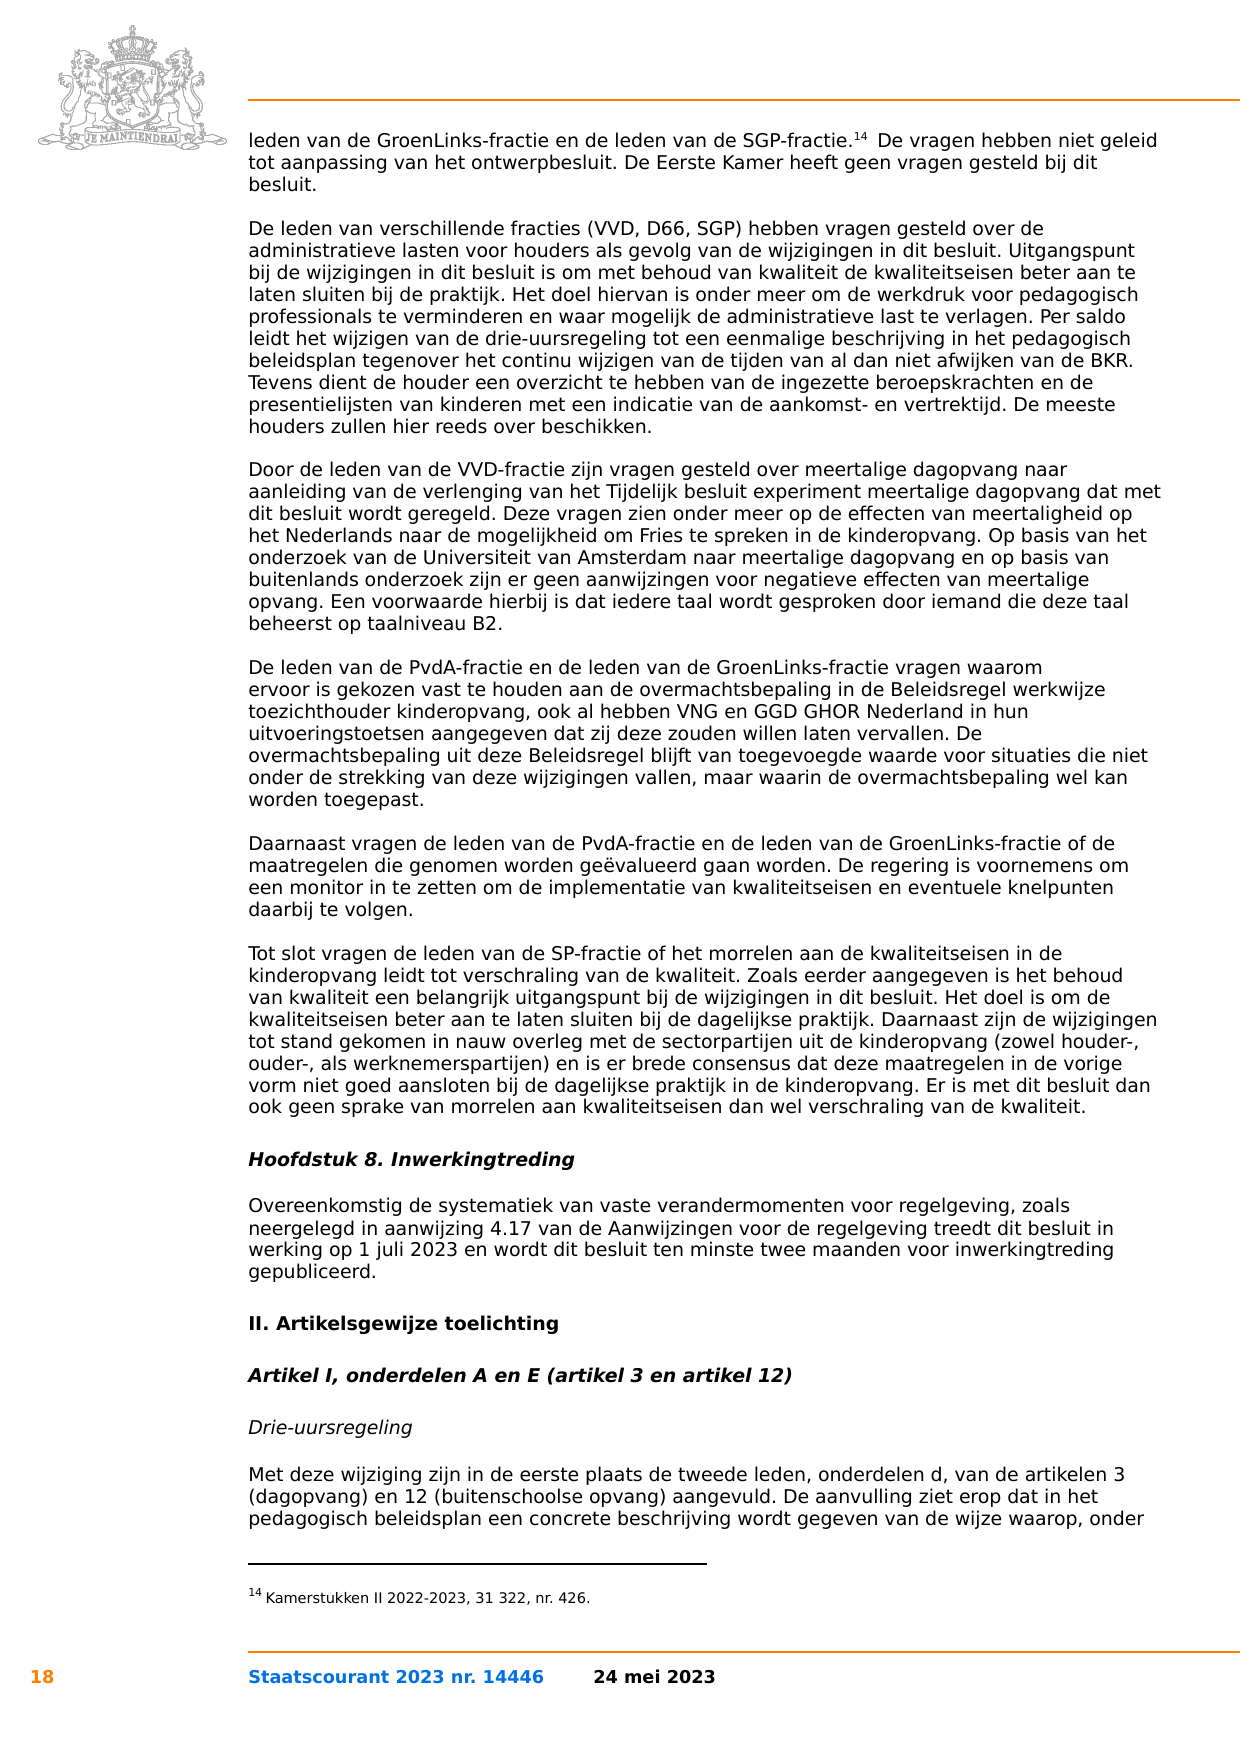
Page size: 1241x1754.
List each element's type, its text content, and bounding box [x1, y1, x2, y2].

text Kamerstukken II 2022-2023, 31 322, nr. 426. [248, 1586, 1163, 1608]
subtitle Drie-uursregeling [248, 1417, 1163, 1439]
text Daarnaast vragen de leden van de PvdA-fractie en de leden van de GroenLinks-fractie of de maatregelen die genomen worden geëvalueerd gaan worden. De regering is voornemens om een monitor in te zetten om de implementatie van kwaliteitseisen en eventuele knelpunten daarbij te volgen. [248, 833, 1163, 921]
text Met deze wijziging zijn in de eerste plaats de tweede leden, onderdelen d, van de artikelen 3 (dagopvang) en 12 (buitenschoolse opvang) aangevuld. De aanvulling ziet erop dat in het pedagogisch beleidsplan een concrete beschrijving wordt gegeven van de wijze waarop, onder [248, 1464, 1163, 1530]
text De leden van de PvdA-fractie en de leden van de GroenLinks-fractie vragen waarom [248, 657, 1163, 679]
subtitle Hoofdstuk 8. Inwerkingtreding [248, 1148, 1163, 1170]
text leden van de GroenLinks-fractie en de leden van de SGP-fractie. De vragen hebben niet geleid tot aanpassing van het ontwerpbesluit. De Eerste Kamer heeft geen vragen gesteld bij dit besluit. [248, 130, 1163, 196]
subtitle Artikel I, onderdelen A en E (artikel 3 en artikel 12) [248, 1365, 1163, 1387]
text Overeenkomstig de systematiek van vaste verandermomenten voor regelgeving, zoals neergelegd in aanwijzing 4.17 van de Aanwijzingen voor de regelgeving treedt dit besluit in werking op 1 juli 2023 en wordt dit besluit ten minste twee maanden voor inwerkingtreding gepubliceerd. [248, 1195, 1163, 1283]
text Door de leden van de VVD-fractie zijn vragen gesteld over meertalige dagopvang naar aanleiding van de verlenging van het Tijdelijk besluit experiment meertalige dagopvang dat met dit besluit wordt geregeld. Deze vragen zien onder meer op de effecten van meertaligheid op het Nederlands naar de mogelijkheid om Fries te spreken in de kinderopvang. Op basis van het onderzoek van de Universiteit van Amsterdam naar meertalige dagopvang en op basis van buitenlands onderzoek zijn er geen aanwijzingen voor negatieve effecten van meertalige opvang. Een voorwaarde hierbij is dat iedere taal wordt gesproken door iemand die deze taal beheerst op taalniveau B2. [248, 459, 1163, 635]
picture [38, 25, 227, 150]
text Tot slot vragen de leden van de SP-fractie of het morrelen aan de kwaliteitseisen in de kinderopvang leidt tot verschraling van de kwaliteit. Zoals eerder aangegeven is het behoud van kwaliteit een belangrijk uitgangspunt bij de wijzigingen in dit besluit. Het doel is om de kwaliteitseisen beter aan te laten sluiten bij de dagelijkse praktijk. Daarnaast zijn de wijzigingen tot stand gekomen in nauw overleg met de sectorpartijen uit de kinderopvang (zowel houder-, ouder-, als werknemerspartijen) en is er brede consensus dat deze maatregelen in de vorige vorm niet goed aansloten bij de dagelijkse praktijk in de kinderopvang. Er is met dit besluit dan ook geen sprake van morrelen aan kwaliteitseisen dan wel verschraling van de kwaliteit. [248, 943, 1163, 1118]
text De leden van verschillende fracties (VVD, D66, SGP) hebben vragen gesteld over de administratieve lasten voor houders als gevolg van de wijzigingen in dit besluit. Uitgangspunt bij de wijzigingen in dit besluit is om met behoud van kwaliteit de kwaliteitseisen beter aan te laten sluiten bij de praktijk. Het doel hiervan is onder meer om de werkdruk voor pedagogisch professionals te verminderen en waar mogelijk de administratieve last te verlagen. Per saldo leidt het wijzigen van de drie-uursregeling tot een eenmalige beschrijving in het pedagogisch beleidsplan tegenover het continu wijzigen van de tijden van al dan niet afwijken van de BKR. Tevens dient de houder een overzicht te hebben van de ingezette beroepskrachten en de presentielijsten van kinderen met een indicatie van de aankomst- en vertrektijd. De meeste houders zullen hier reeds over beschikken. [248, 218, 1163, 437]
subtitle II. Artikelsgewijze toelichting [248, 1313, 1163, 1335]
text ervoor is gekozen vast te houden aan de overmachtsbepaling in de Beleidsregel werkwijze toezichthouder kinderopvang, ook al hebben VNG en GGD GHOR Nederland in hun uitvoeringstoetsen aangegeven dat zij deze zouden willen laten vervallen. De overmachtsbepaling uit deze Beleidsregel blijft van toegevoegde waarde voor situaties die niet onder de strekking van deze wijzigingen vallen, maar waarin de overmachtsbepaling wel kan worden toegepast. [248, 679, 1163, 811]
